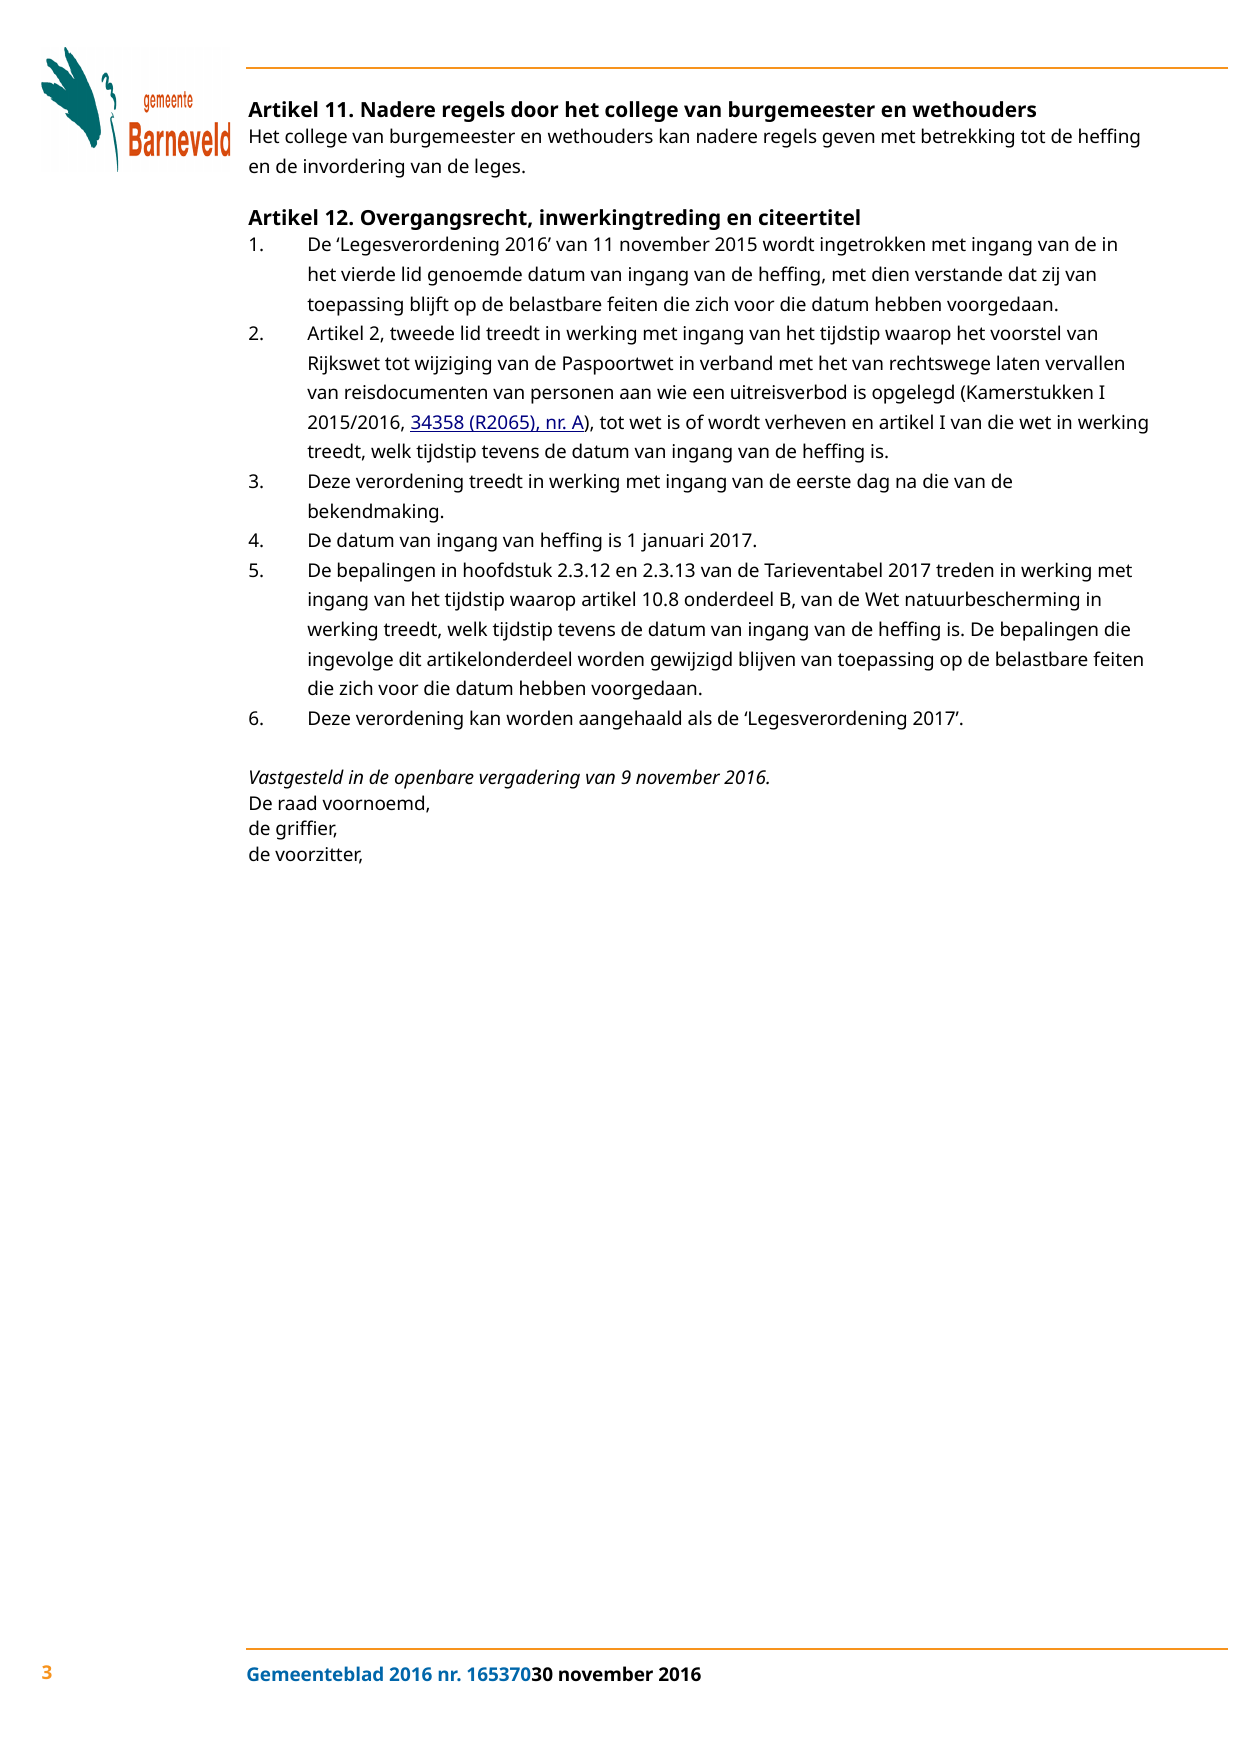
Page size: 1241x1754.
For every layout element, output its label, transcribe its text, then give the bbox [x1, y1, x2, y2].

text Vastgesteld in de openbare vergadering van 9 november 2016. [248, 764, 1152, 790]
picture [41, 47, 231, 172]
text Artikel 12. Overgangsrecht, inwerkingtreding en citeertitel [248, 203, 1152, 232]
list De datum van ingang van heffing is 1 januari 2017. [248, 527, 1152, 553]
text Artikel 11. Nadere regels door het college van burgemeester en wethouders [248, 95, 1152, 123]
text de griffier, [248, 816, 1152, 841]
text De raad voornoemd, [248, 790, 1152, 816]
list De ‘Legesverordening 2016’ van 11 november 2015 wordt ingetrokken met ingang van de in het vierde lid genoemde datum van ingang van de heffing, met dien verstande dat zij van toepassing blijft op de belastbare feiten die zich voor die datum hebben voorgedaan. [248, 232, 1152, 317]
text de voorzitter, [248, 841, 1152, 867]
list Deze verordening treedt in werking met ingang van de eerste dag na die van de bekendmaking. [248, 468, 1152, 524]
list Deze verordening kan worden aangehaald als de ‘Legesverordening 2017’. [248, 705, 1152, 731]
list De bepalingen in hoofdstuk 2.3.12 en 2.3.13 van de Tarieventabel 2017 treden in werking met ingang van het tijdstip waarop artikel 10.8 onderdeel B, van de Wet natuurbescherming in werking treedt, welk tijdstip tevens de datum van ingang van de heffing is. De bepalingen die ingevolge dit artikelonderdeel worden gewijzigd blijven van toepassing op de belastbare feiten die zich voor die datum hebben voorgedaan. [248, 557, 1152, 701]
text Het college van burgemeester en wethouders kan nadere regels geven met betrekking tot de heffing en de invordering van de leges. [248, 123, 1152, 178]
list Artikel 2, tweede lid treedt in werking met ingang van het tijdstip waarop het voorstel van Rijkswet tot wijziging van de Paspoortwet in verband met het van rechtswege laten vervallen van reisdocumenten van personen aan wie een uitreisverbod is opgelegd (Kamerstukken I 2015/2016, 34358 (R2065), nr. A), tot wet is of wordt verheven en artikel I van die wet in werking treedt, welk tijdstip tevens de datum van ingang van de heffing is. [248, 320, 1152, 464]
